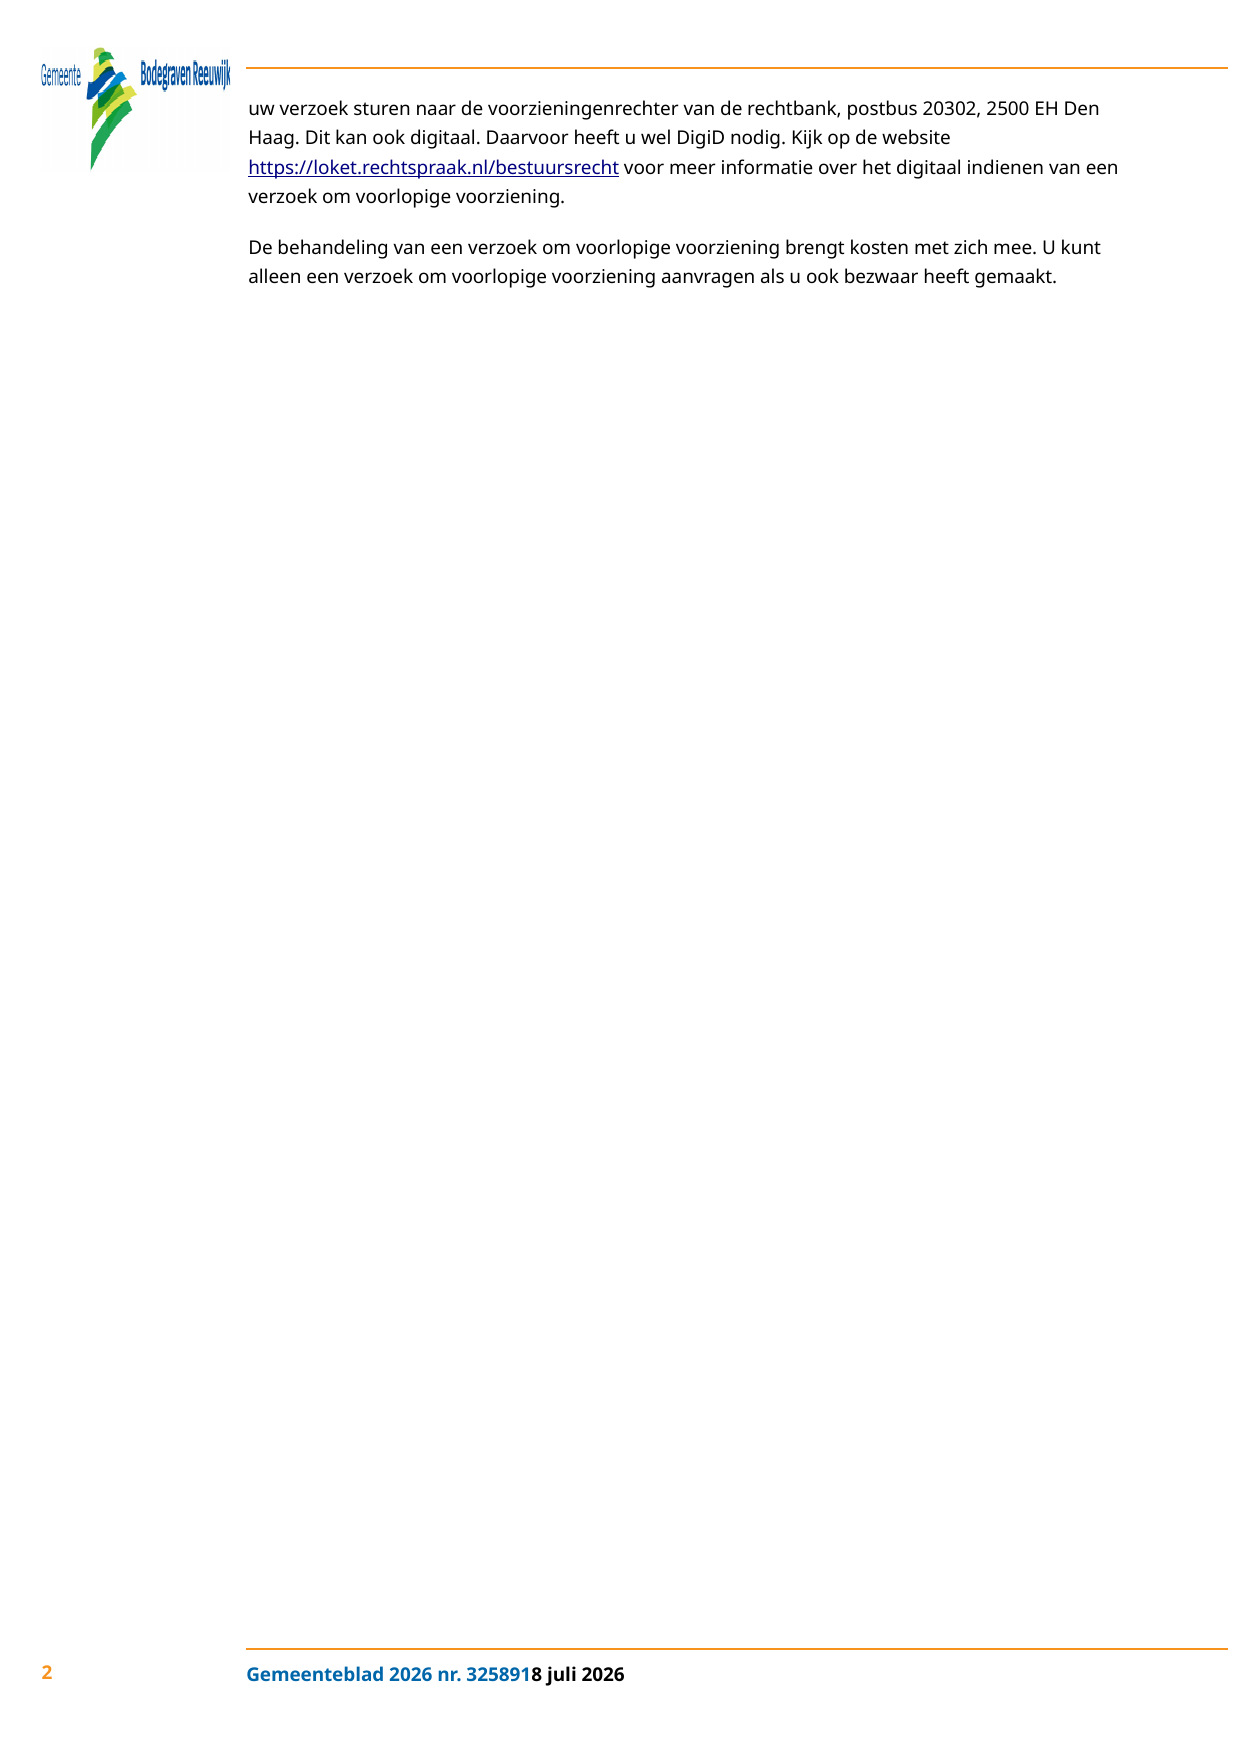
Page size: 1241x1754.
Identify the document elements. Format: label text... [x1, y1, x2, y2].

text De behandeling van een verzoek om voorlopige voorziening brengt kosten met zich mee. U kunt alleen een verzoek om voorlopige voorziening aanvragen als u ook bezwaar heeft gemaakt. [248, 234, 1152, 289]
text uw verzoek sturen naar de voorzieningenrechter van de rechtbank, postbus 20302, 2500 EH Den Haag. Dit kan ook digitaal. Daarvoor heeft u wel DigiD nodig. Kijk op de website https://loket.rechtspraak.nl/bestuursrecht voor meer informatie over het digitaal indienen van een verzoek om voorlopige voorziening. [248, 95, 1152, 209]
picture [41, 47, 231, 172]
